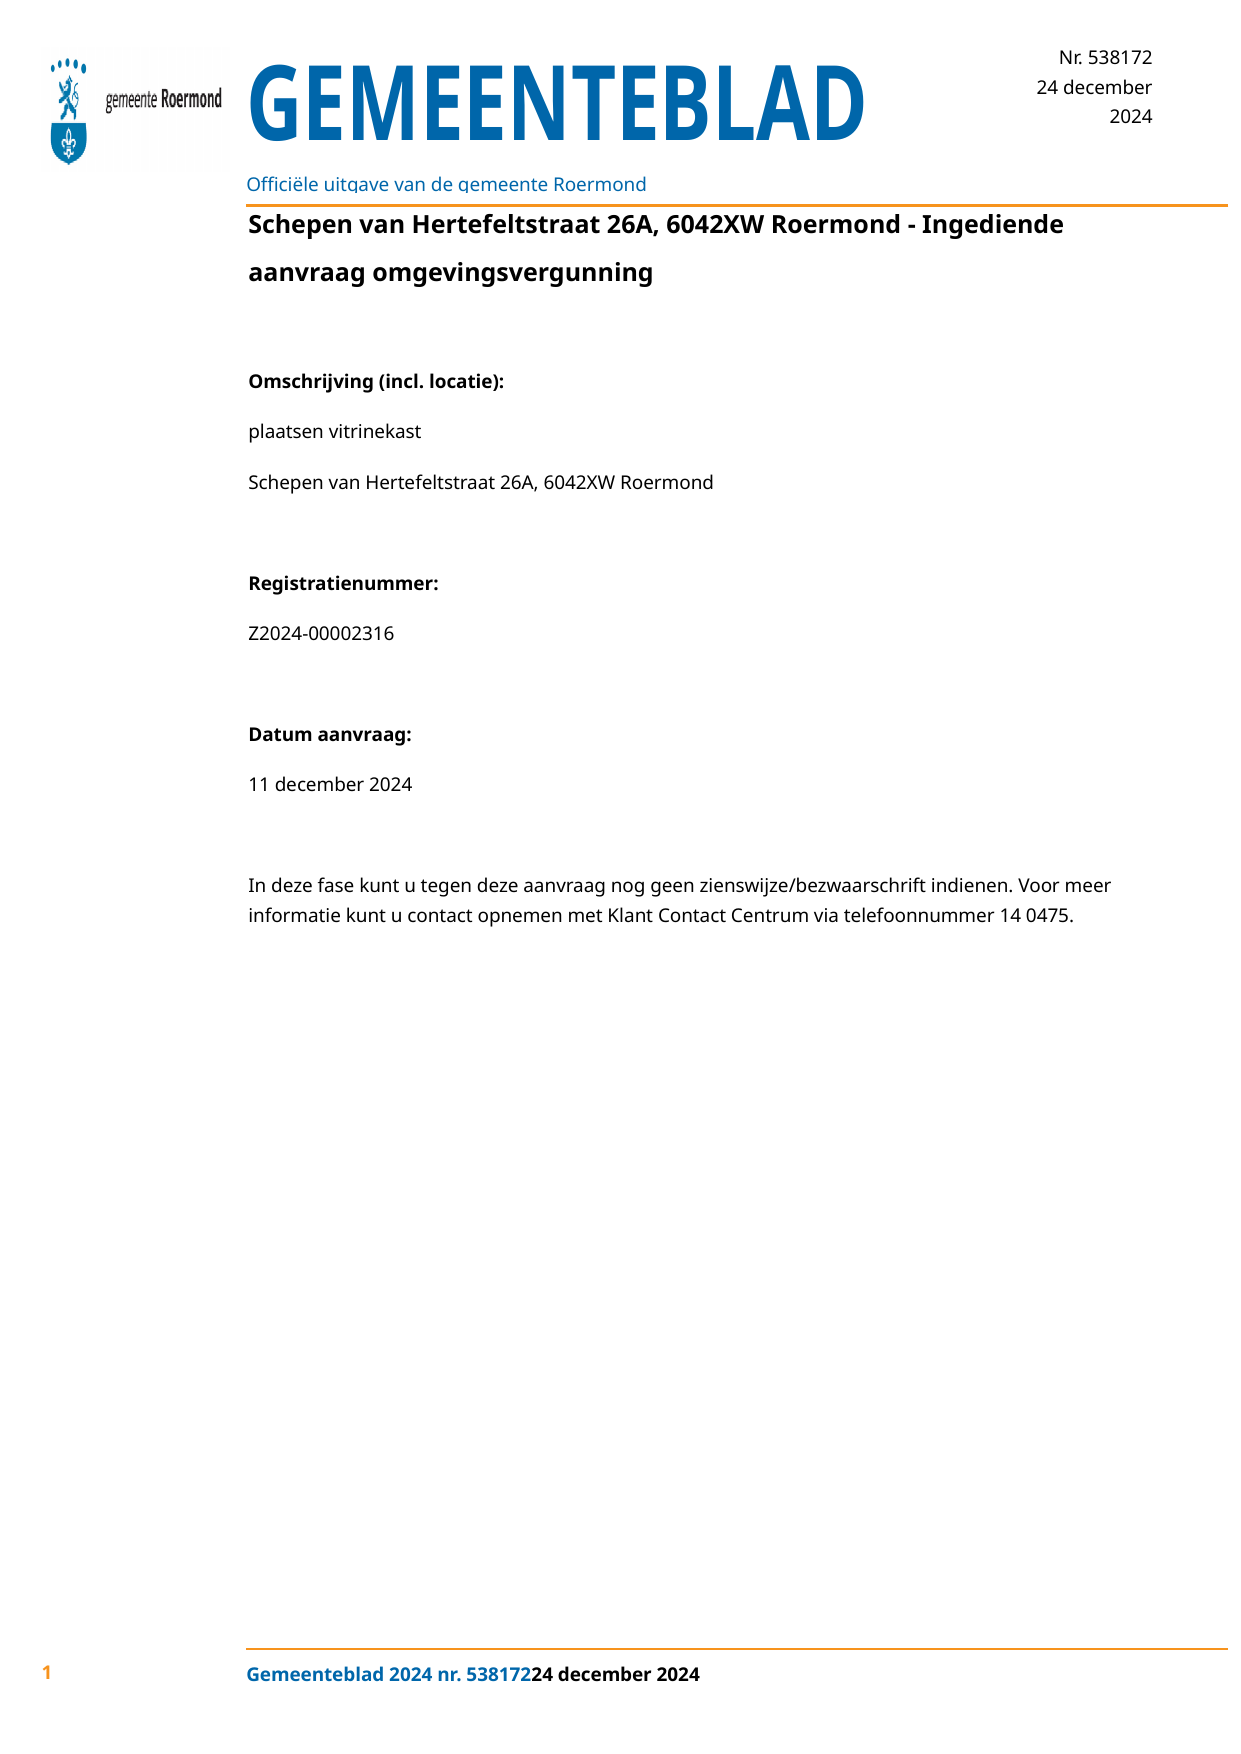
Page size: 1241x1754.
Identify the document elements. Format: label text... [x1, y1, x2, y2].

text Schepen van Hertefeltstraat 26A, 6042XW Roermond - Ingediende aanvraag omgevingsvergunning [248, 207, 1152, 288]
text 11 december 2024 [248, 772, 1152, 797]
text plaatsen vitrinekast [248, 419, 1152, 444]
text Datum aanvraag: [248, 721, 1152, 747]
text Z2024-00002316 [248, 620, 1152, 646]
text Schepen van Hertefeltstraat 26A, 6042XW Roermond [248, 469, 1152, 495]
picture [41, 47, 231, 172]
text Registratienummer: [248, 570, 1152, 596]
text In deze fase kunt u tegen deze aanvraag nog geen zienswijze/bezwaarschrift indienen. Voor meer informatie kunt u contact opnemen met Klant Contact Centrum via telefoonnummer 14 0475. [248, 872, 1152, 928]
text Omschrijving (incl. locatie): [248, 368, 1152, 394]
